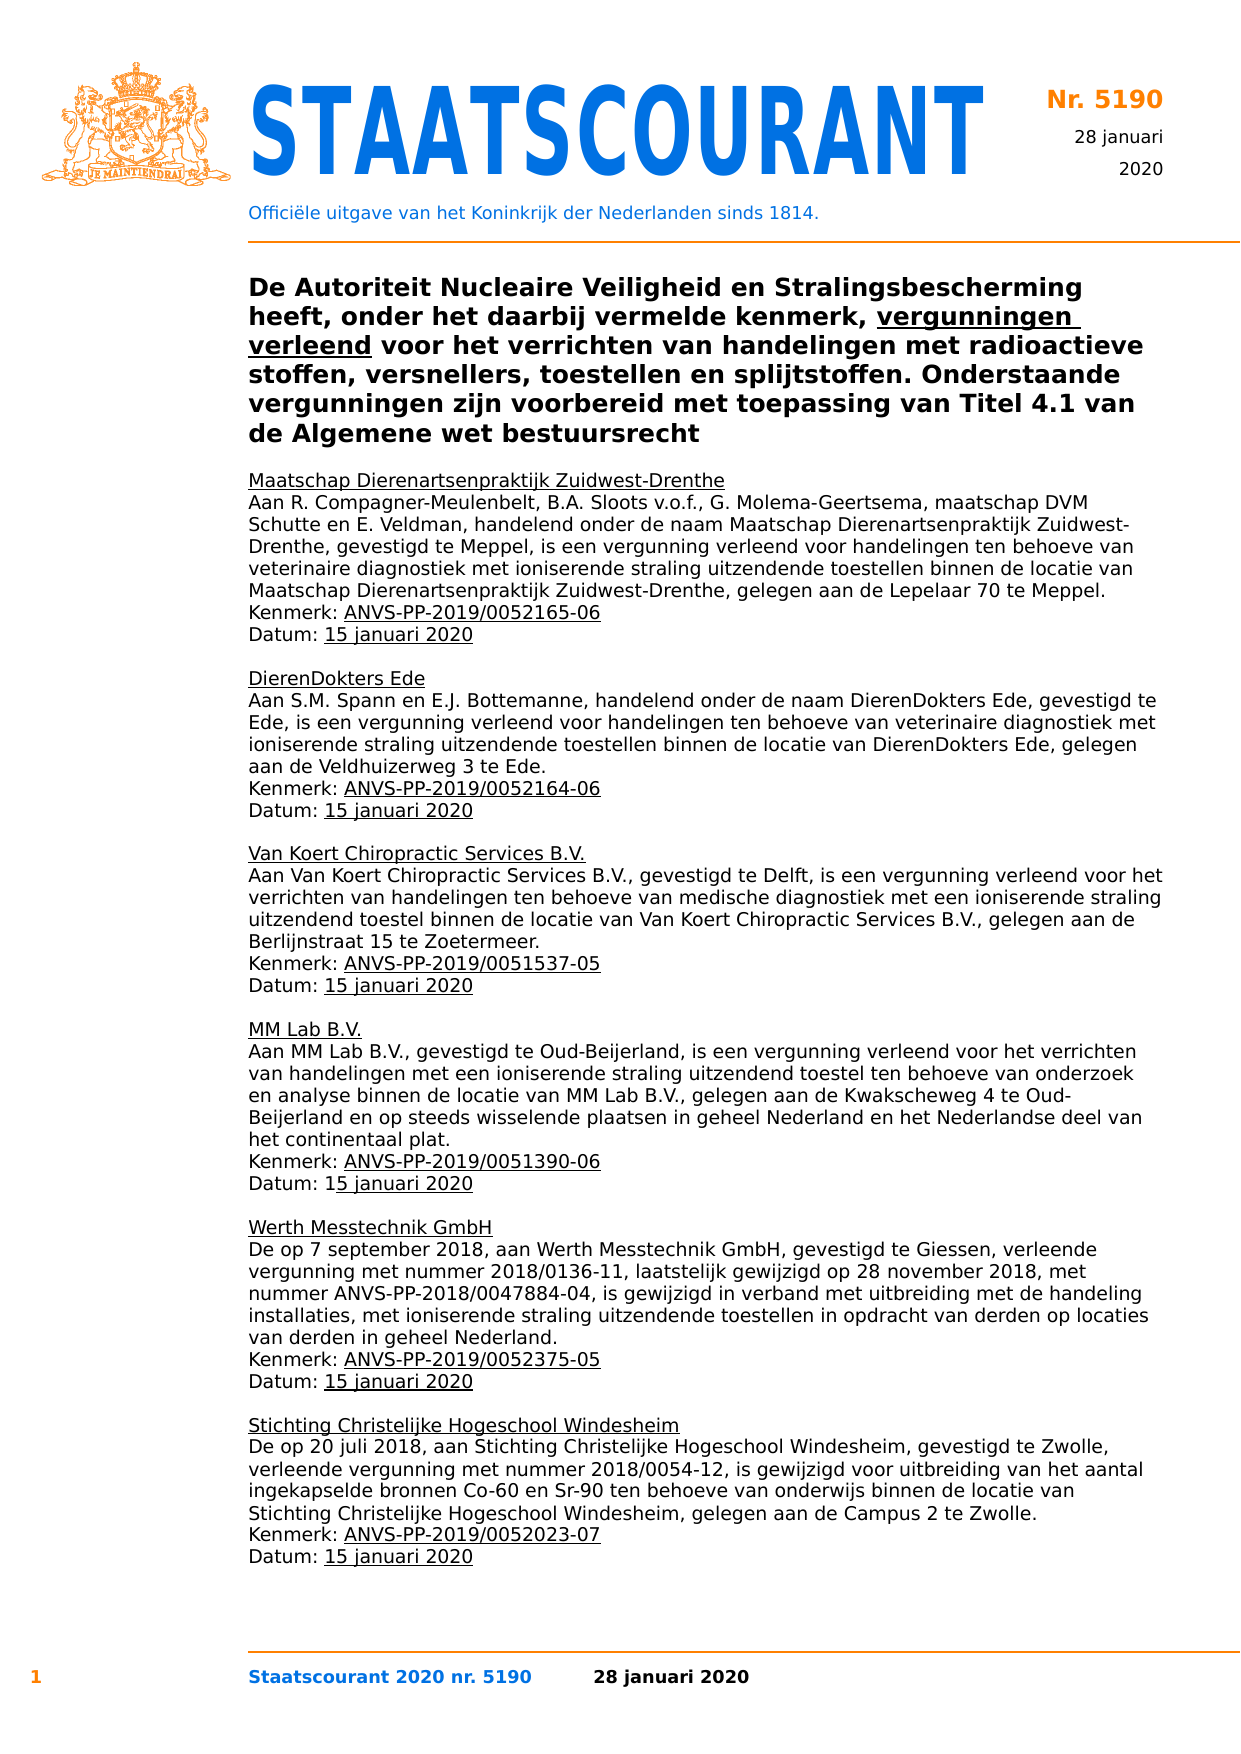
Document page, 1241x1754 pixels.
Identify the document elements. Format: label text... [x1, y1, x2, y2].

text Van Koert Chiropractic Services B.V. [248, 843, 1163, 865]
text Kenmerk: ANVS-PP-2019/0051537-05 [248, 953, 1163, 975]
text Aan Van Koert Chiropractic Services B.V., gevestigd te Delft, is een vergunning verleend voor het verrichten van handelingen ten behoeve van medische diagnostiek met een ioniserende straling uitzendend toestel binnen de locatie van Van Koert Chiropractic Services B.V., gelegen aan de Berlijnstraat 15 te Zoetermeer. [248, 865, 1163, 953]
text Datum: 15 januari 2020 [248, 975, 1163, 997]
text Datum: 15 januari 2020 [248, 1546, 1163, 1568]
table_cell 2020 [998, 153, 1240, 203]
text Kenmerk: ANVS-PP-2019/0052023-07 [248, 1524, 1163, 1546]
text De op 7 september 2018, aan Werth Messtechnik GmbH, gevestigd te Giessen, verleende vergunning met nummer 2018/0136-11, laatstelijk gewijzigd op 28 november 2018, met nummer ANVS-PP-2018/0047884-04, is gewijzigd in verband met uitbreiding met de handeling installaties, met ioniserende straling uitzendende toestellen in opdracht van derden op locaties van derden in geheel Nederland. [248, 1239, 1163, 1349]
text Kenmerk: ANVS-PP-2019/0052165-06 [248, 602, 1163, 624]
table_header Nr. 5190 [998, 62, 1240, 121]
text Datum: 15 januari 2020 [248, 624, 1163, 646]
text Aan S.M. Spann en E.J. Bottemanne, handelend onder de naam DierenDokters Ede, gevestigd te Ede, is een vergunning verleend voor handelingen ten behoeve van veterinaire diagnostiek met ioniserende straling uitzendende toestellen binnen de locatie van DierenDokters Ede, gelegen aan de Veldhuizerweg 3 te Ede. [248, 689, 1163, 777]
subtitle De Autoriteit Nucleaire Veiligheid en Stralingsbescherming heeft, onder het daarbij vermelde kenmerk, vergunningen verleend voor het verrichten van handelingen met radioactieve stoffen, versnellers, toestellen en splijtstoffen. Onderstaande vergunningen zijn voorbereid met toepassing van Titel 4.1 van de Algemene wet bestuursrecht [248, 273, 1163, 448]
text Aan MM Lab B.V., gevestigd te Oud-Beijerland, is een vergunning verleend voor het verrichten van handelingen met een ioniserende straling uitzendend toestel ten behoeve van onderzoek en analyse binnen de locatie van MM Lab B.V., gelegen aan de Kwakscheweg 4 te Oud-Beijerland en op steeds wisselende plaatsen in geheel Nederland en het Nederlandse deel van het continentaal plat. [248, 1041, 1163, 1151]
text Kenmerk: ANVS-PP-2019/0051390-06 [248, 1151, 1163, 1173]
table_cell Officiële uitgave van het Koninkrijk der Nederlanden sinds 1814. [248, 203, 1240, 241]
text Datum: 15 januari 2020 [248, 799, 1163, 821]
text Stichting Christelijke Hogeschool Windesheim [248, 1414, 1163, 1436]
text Werth Messtechnik GmbH [248, 1217, 1163, 1239]
text Datum: 15 januari 2020 [248, 1173, 1163, 1195]
text De op 20 juli 2018, aan Stichting Christelijke Hogeschool Windesheim, gevestigd te Zwolle, verleende vergunning met nummer 2018/0054-12, is gewijzigd voor uitbreiding van het aantal ingekapselde bronnen Co-60 en Sr-90 ten behoeve van onderwijs binnen de locatie van Stichting Christelijke Hogeschool Windesheim, gelegen aan de Campus 2 te Zwolle. [248, 1436, 1163, 1524]
text MM Lab B.V. [248, 1019, 1163, 1041]
picture [41, 62, 231, 186]
text Maatschap Dierenartsenpraktijk Zuidwest-Drenthe [248, 470, 1163, 492]
text Kenmerk: ANVS-PP-2019/0052164-06 [248, 777, 1163, 799]
text Kenmerk: ANVS-PP-2019/0052375-05 [248, 1349, 1163, 1371]
table_header STAATSCOURANT [248, 62, 998, 203]
text Datum: 15 januari 2020 [248, 1371, 1163, 1393]
text Aan R. Compagner-Meulenbelt, B.A. Sloots v.o.f., G. Molema-Geertsema, maatschap DVM Schutte en E. Veldman, handelend onder de naam Maatschap Dierenartsenpraktijk Zuidwest-Drenthe, gevestigd te Meppel, is een vergunning verleend voor handelingen ten behoeve van veterinaire diagnostiek met ioniserende straling uitzendende toestellen binnen de locatie van Maatschap Dierenartsenpraktijk Zuidwest-Drenthe, gelegen aan de Lepelaar 70 te Meppel. [248, 492, 1163, 602]
text DierenDokters Ede [248, 668, 1163, 689]
table_cell 28 januari [998, 121, 1240, 153]
table_header [25, 62, 248, 241]
